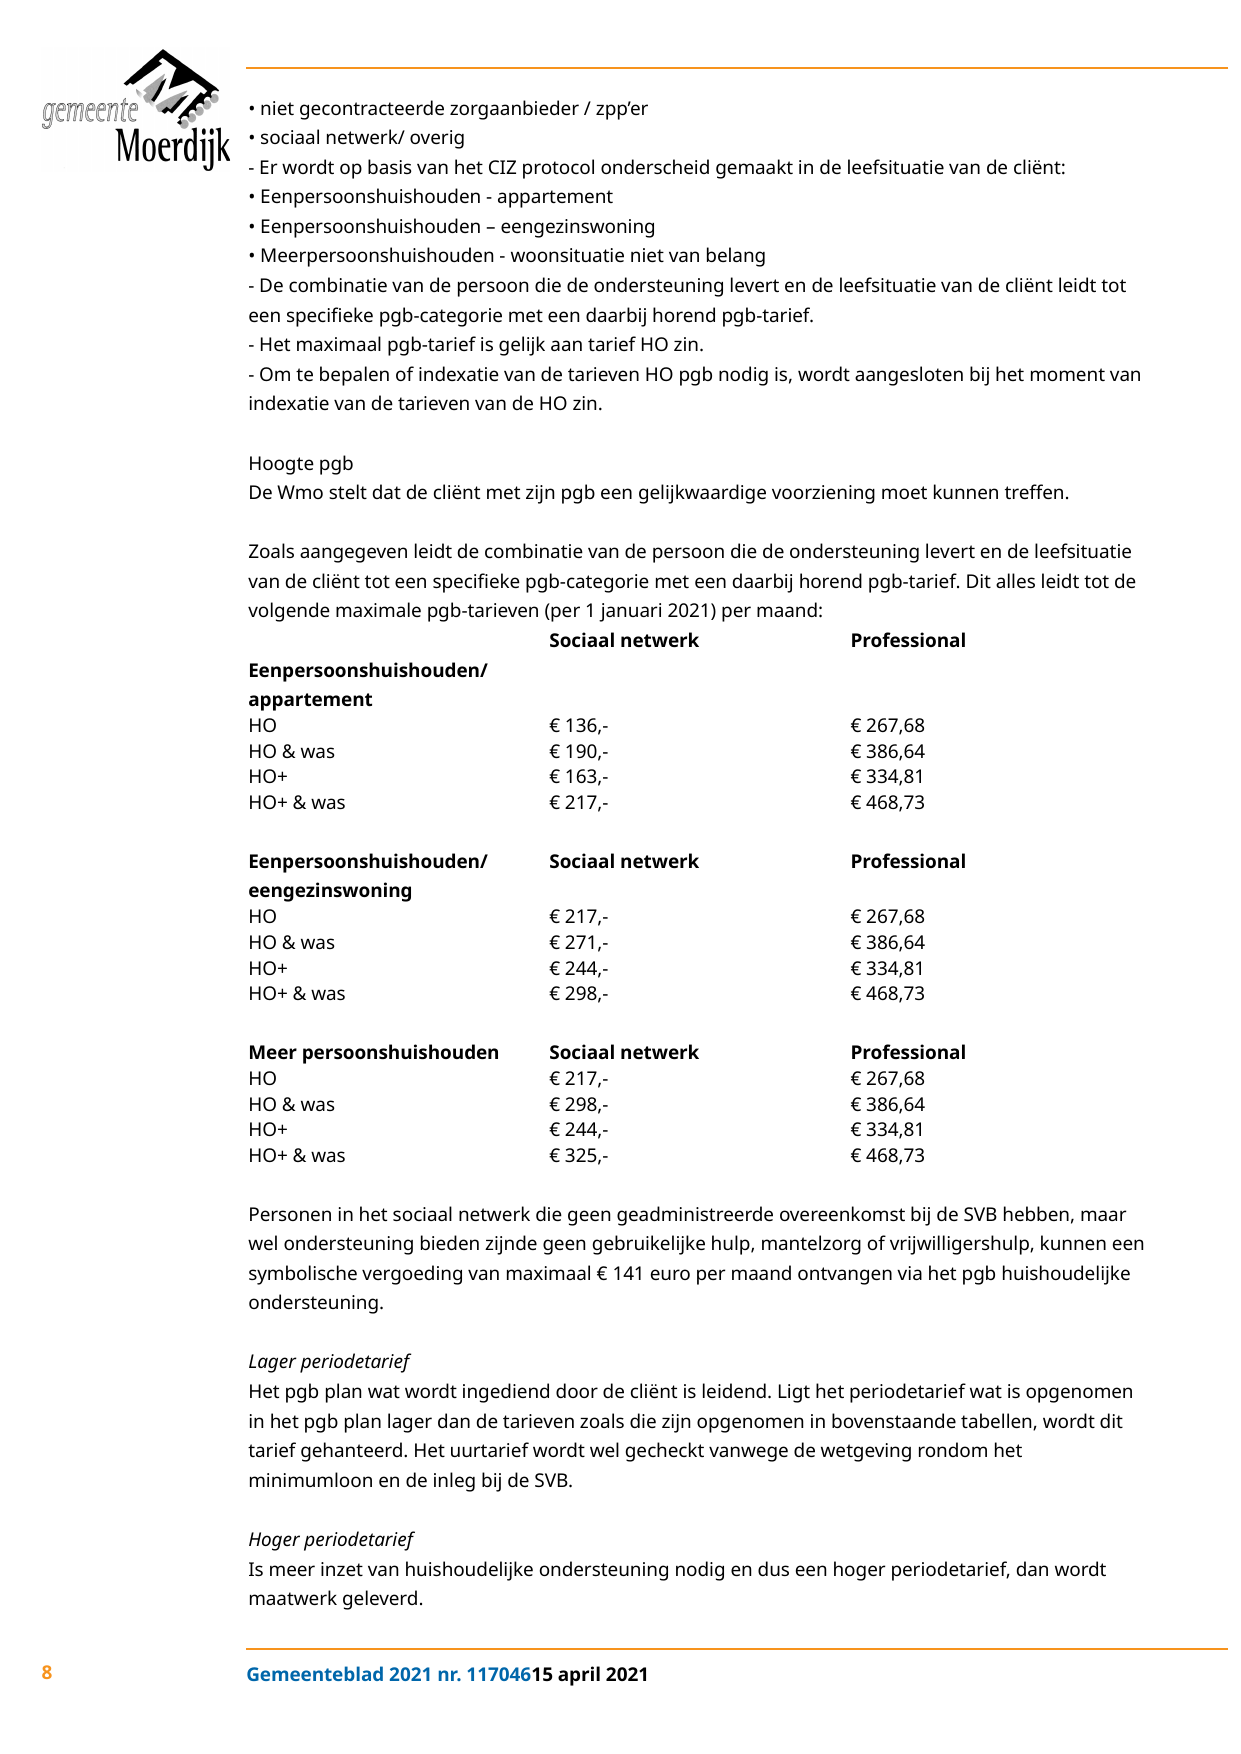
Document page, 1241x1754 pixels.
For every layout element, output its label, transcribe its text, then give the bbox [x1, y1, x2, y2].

text • Meerpersoonshuishouden - woonsituatie niet van belang [248, 243, 1152, 268]
table_header Eenpersoonshuishouden/ eengezinswoning [248, 848, 549, 903]
table_cell € 267,68 [850, 904, 1152, 929]
table_cell € 468,73 [850, 1142, 1152, 1168]
table_header Professional [850, 848, 1152, 903]
text - De combinatie van de persoon die de ondersteuning levert en de leefsituatie van de cliënt leidt tot een specifieke pgb-categorie met een daarbij horend pgb-tarief. [248, 272, 1152, 328]
table_cell HO [248, 712, 549, 738]
table_cell € 217,- [549, 904, 850, 929]
text Het pgb plan wat wordt ingediend door de cliënt is leidend. Ligt het periodetarief wat is opgenomen in het pgb plan lager dan de tarieven zoals die zijn opgenomen in bovenstaande tabellen, wordt dit tarief gehanteerd. Het uurtarief wordt wel gecheckt vanwege de wetgeving rondom het minimumloon en de inleg bij de SVB. [248, 1378, 1152, 1493]
text Lager periodetarief [248, 1349, 1152, 1374]
text • niet gecontracteerde zorgaanbieder / zpp’er [248, 95, 1152, 121]
table_cell € 468,73 [850, 790, 1152, 815]
table_cell € 244,- [549, 955, 850, 981]
text De Wmo stelt dat de cliënt met zijn pgb een gelijkwaardige voorziening moet kunnen treffen. [248, 479, 1152, 505]
table_header Professional [850, 628, 1152, 712]
table_cell € 267,68 [850, 712, 1152, 738]
text - Het maximaal pgb-tarief is gelijk aan tarief HO zin. [248, 331, 1152, 357]
table_cell € 334,81 [850, 1116, 1152, 1142]
table_cell € 267,68 [850, 1065, 1152, 1091]
table_cell HO [248, 904, 549, 929]
table_cell € 244,- [549, 1116, 850, 1142]
table_header Sociaal netwerk [549, 628, 850, 712]
table_cell € 334,81 [850, 955, 1152, 981]
table_cell € 271,- [549, 929, 850, 955]
table_cell HO & was [248, 1091, 549, 1116]
table_cell € 136,- [549, 712, 850, 738]
text Zoals aangegeven leidt de combinatie van de persoon die de ondersteuning levert en de leefsituatie van de cliënt tot een specifieke pgb-categorie met een daarbij horend pgb-tarief. Dit alles leidt tot de volgende maximale pgb-tarieven (per 1 januari 2021) per maand: [248, 538, 1152, 623]
text - Er wordt op basis van het CIZ protocol onderscheid gemaakt in de leefsituatie van de cliënt: [248, 154, 1152, 180]
text Personen in het sociaal netwerk die geen geadministreerde overeenkomst bij de SVB hebben, maar wel ondersteuning bieden zijnde geen gebruikelijke hulp, mantelzorg of vrijwilligershulp, kunnen een symbolische vergoeding van maximaal € 141 euro per maand ontvangen via het pgb huishoudelijke ondersteuning. [248, 1201, 1152, 1315]
table_header Sociaal netwerk [549, 1039, 850, 1065]
table_cell € 298,- [549, 981, 850, 1006]
text Hoger periodetarief [248, 1526, 1152, 1552]
table_cell HO [248, 1065, 549, 1091]
table_cell € 217,- [549, 1065, 850, 1091]
table_header Eenpersoonshuishouden/ appartement [248, 628, 549, 712]
text • Eenpersoonshuishouden - appartement [248, 183, 1152, 209]
table_cell HO+ & was [248, 790, 549, 815]
table_cell € 386,64 [850, 738, 1152, 764]
table_cell HO & was [248, 738, 549, 764]
table_cell € 386,64 [850, 1091, 1152, 1116]
table_cell € 386,64 [850, 929, 1152, 955]
table_cell HO+ & was [248, 1142, 549, 1168]
table_cell HO+ [248, 1116, 549, 1142]
table_cell HO & was [248, 929, 549, 955]
picture [41, 47, 231, 172]
table_cell € 468,73 [850, 981, 1152, 1006]
table_header Professional [850, 1039, 1152, 1065]
text • Eenpersoonshuishouden – eengezinswoning [248, 213, 1152, 239]
table_cell HO+ [248, 764, 549, 789]
text Is meer inzet van huishoudelijke ondersteuning nodig en dus een hoger periodetarief, dan wordt maatwerk geleverd. [248, 1556, 1152, 1611]
table_cell € 298,- [549, 1091, 850, 1116]
table_cell € 190,- [549, 738, 850, 764]
table_cell € 217,- [549, 790, 850, 815]
table_header Meer persoonshuishouden [248, 1039, 549, 1065]
table_header Sociaal netwerk [549, 848, 850, 903]
text Hoogte pgb [248, 450, 1152, 476]
table_cell HO+ [248, 955, 549, 981]
text - Om te bepalen of indexatie van de tarieven HO pgb nodig is, wordt aangesloten bij het moment van indexatie van de tarieven van de HO zin. [248, 361, 1152, 416]
table_cell HO+ & was [248, 981, 549, 1006]
table_cell € 334,81 [850, 764, 1152, 789]
table_cell € 163,- [549, 764, 850, 789]
text • sociaal netwerk/ overig [248, 124, 1152, 150]
table_cell € 325,- [549, 1142, 850, 1168]
